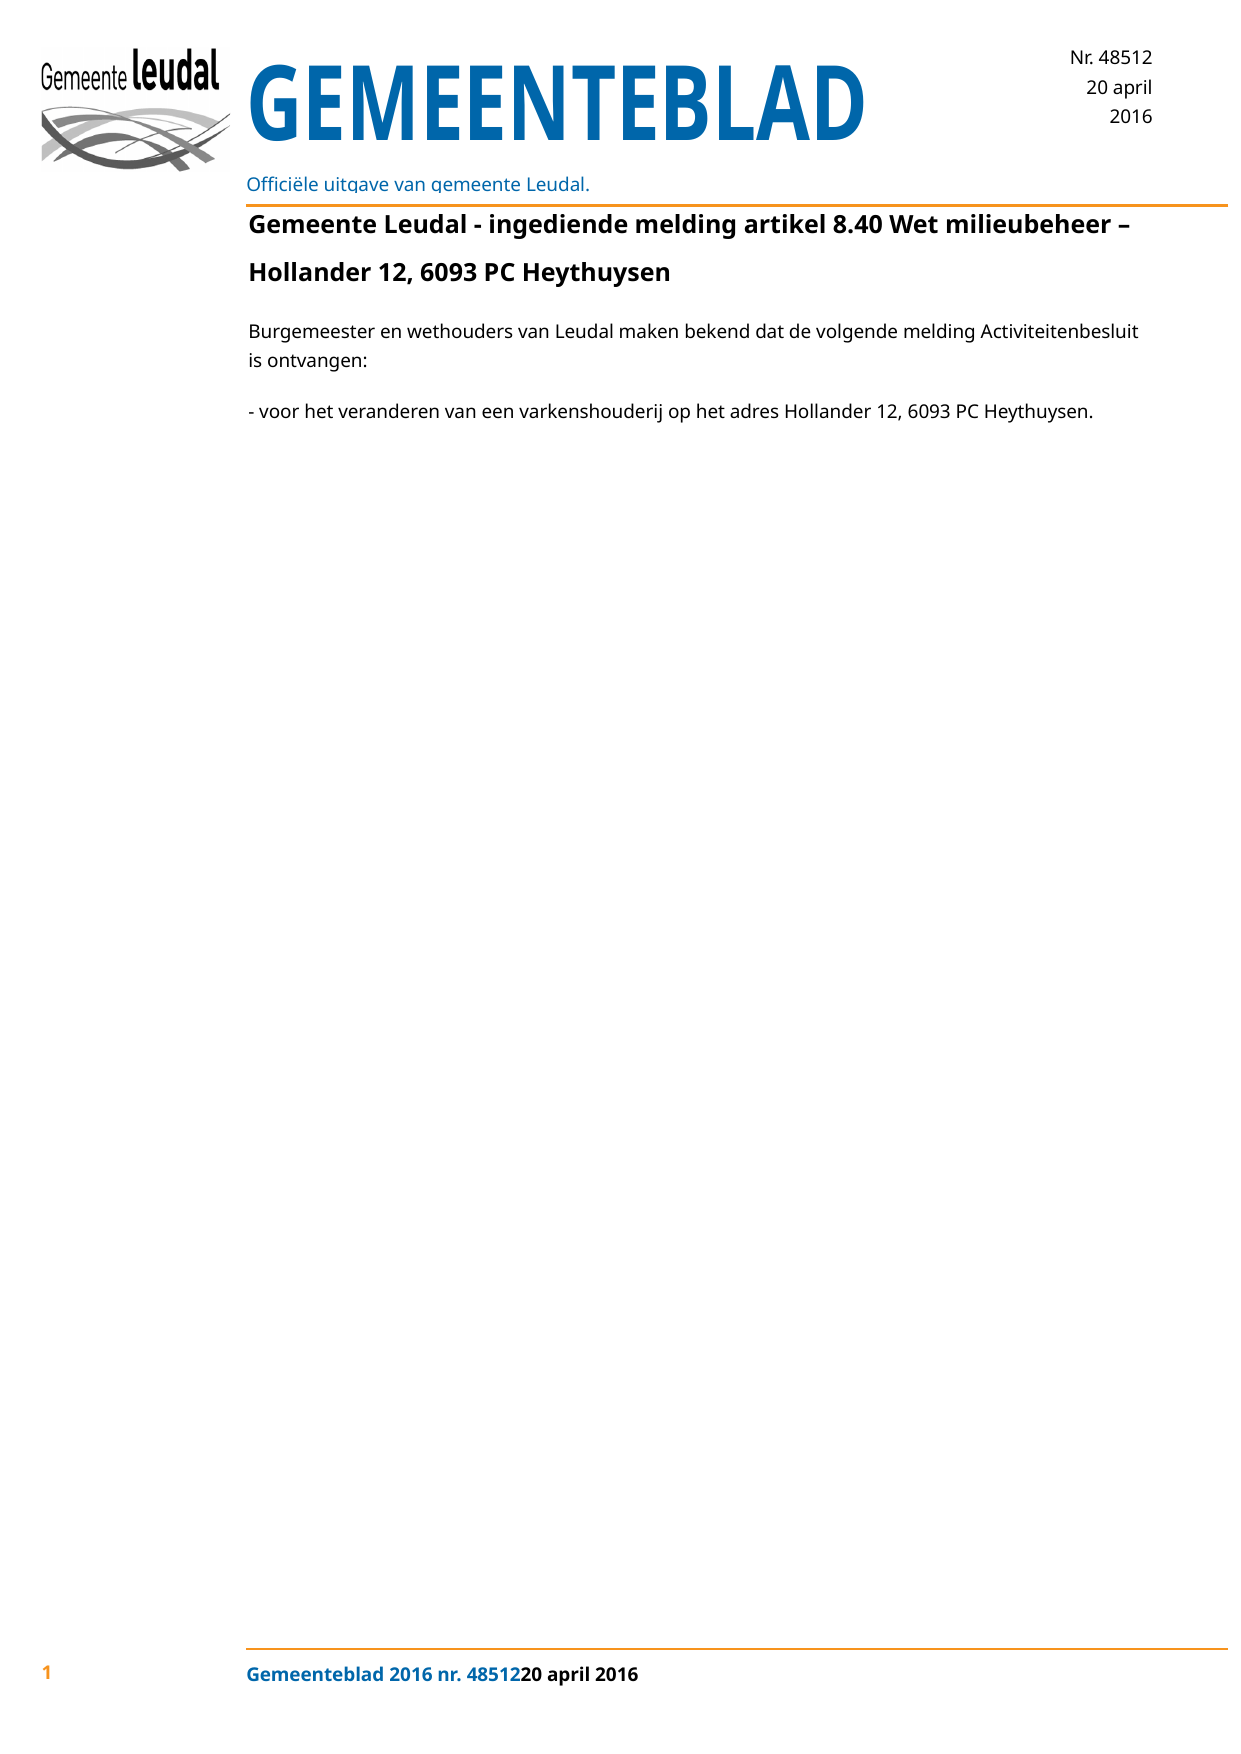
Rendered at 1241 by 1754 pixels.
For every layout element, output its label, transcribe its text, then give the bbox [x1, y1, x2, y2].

picture [41, 47, 231, 172]
text Gemeente Leudal - ingediende melding artikel 8.40 Wet milieubeheer – Hollander 12, 6093 PC Heythuysen [248, 207, 1152, 288]
text Burgemeester en wethouders van Leudal maken bekend dat de volgende melding Activiteitenbesluit is ontvangen: [248, 318, 1152, 373]
text - voor het veranderen van een varkenshouderij op het adres Hollander 12, 6093 PC Heythuysen. [248, 398, 1152, 424]
